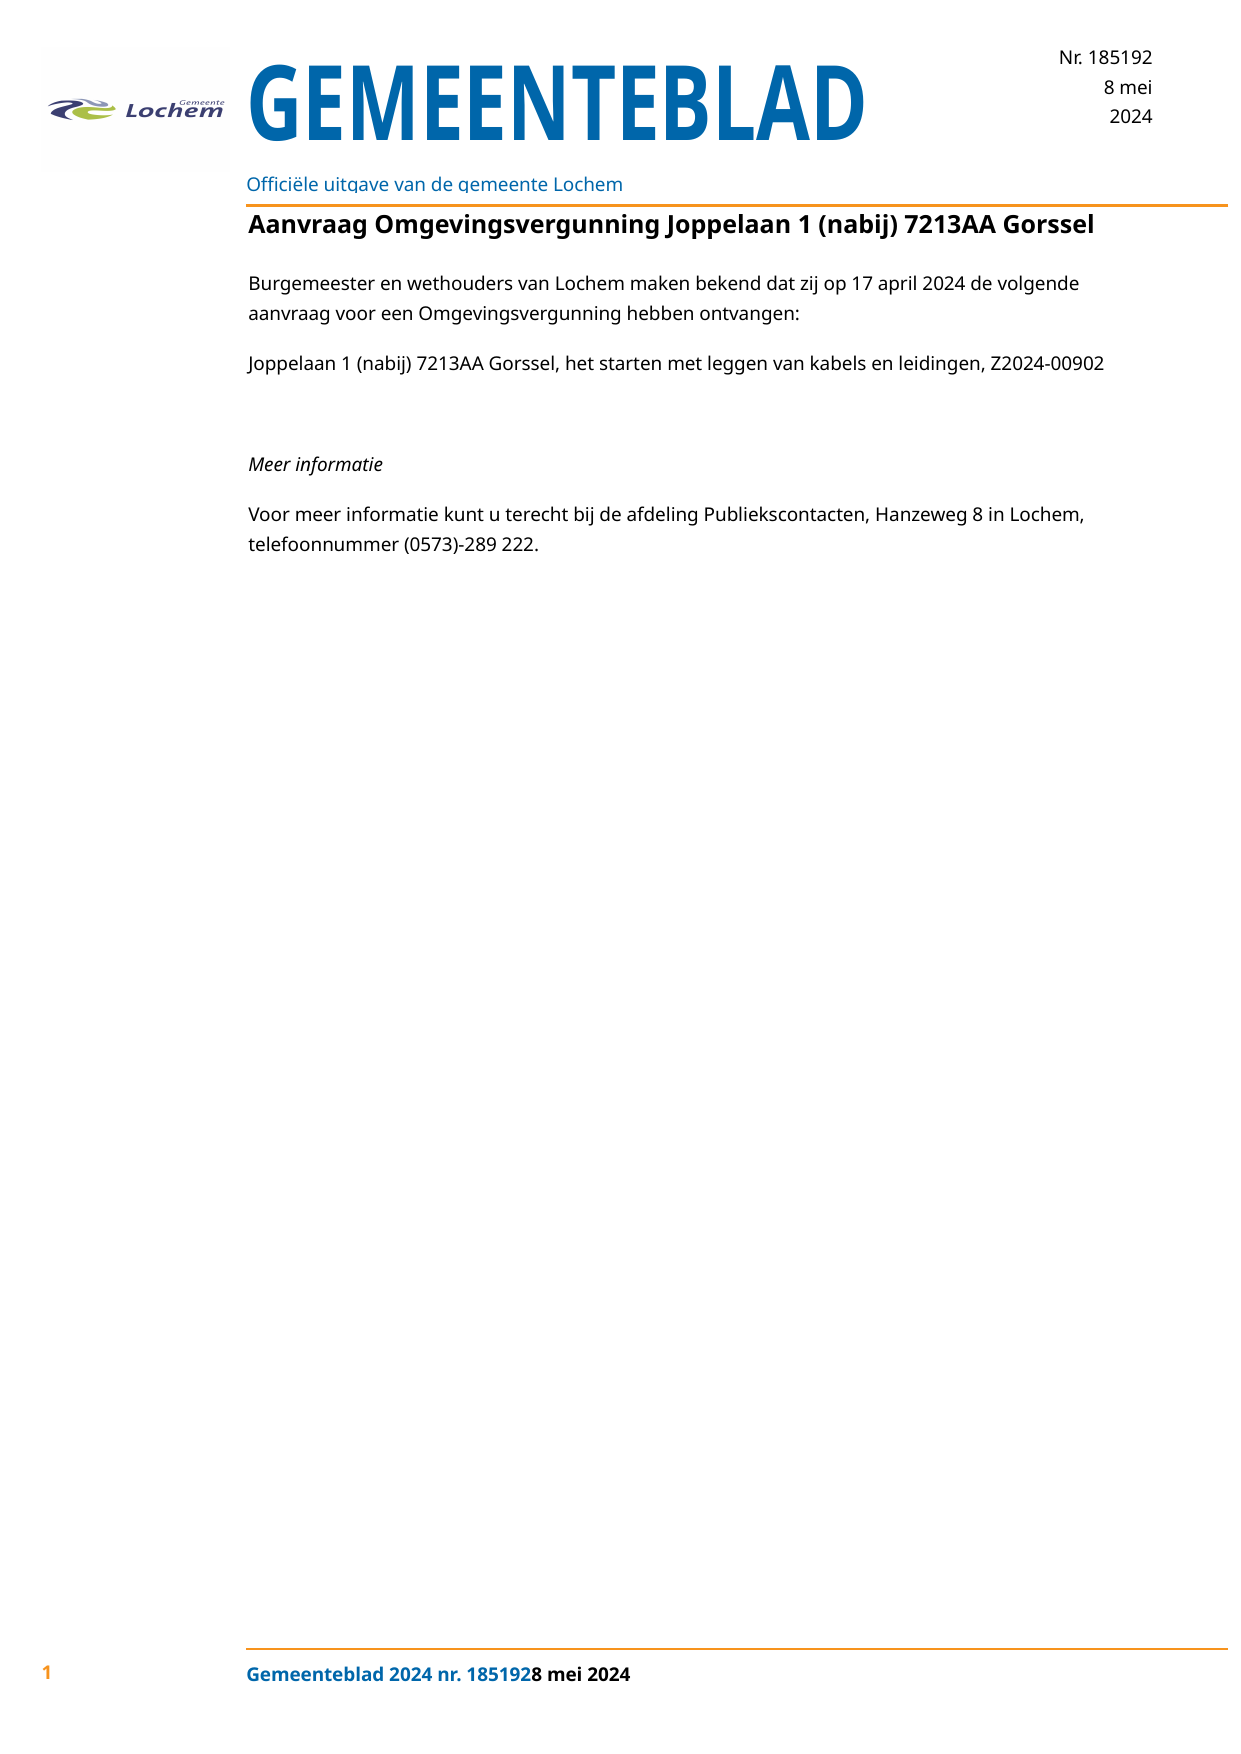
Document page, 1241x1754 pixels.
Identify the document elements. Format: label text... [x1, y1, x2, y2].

text Meer informatie [248, 451, 1152, 477]
text Burgemeester en wethouders van Lochem maken bekend dat zij op 17 april 2024 de volgende aanvraag voor een Omgevingsvergunning hebben ontvangen: [248, 270, 1152, 326]
text Aanvraag Omgevingsvergunning Joppelaan 1 (nabij) 7213AA Gorssel [248, 207, 1152, 241]
text Voor meer informatie kunt u terecht bij de afdeling Publiekscontacten, Hanzeweg 8 in Lochem, telefoonnummer (0573)-289 222. [248, 502, 1152, 557]
picture [41, 47, 231, 172]
text Joppelaan 1 (nabij) 7213AA Gorssel, het starten met leggen van kabels en leidingen, Z2024-00902 [248, 350, 1152, 376]
